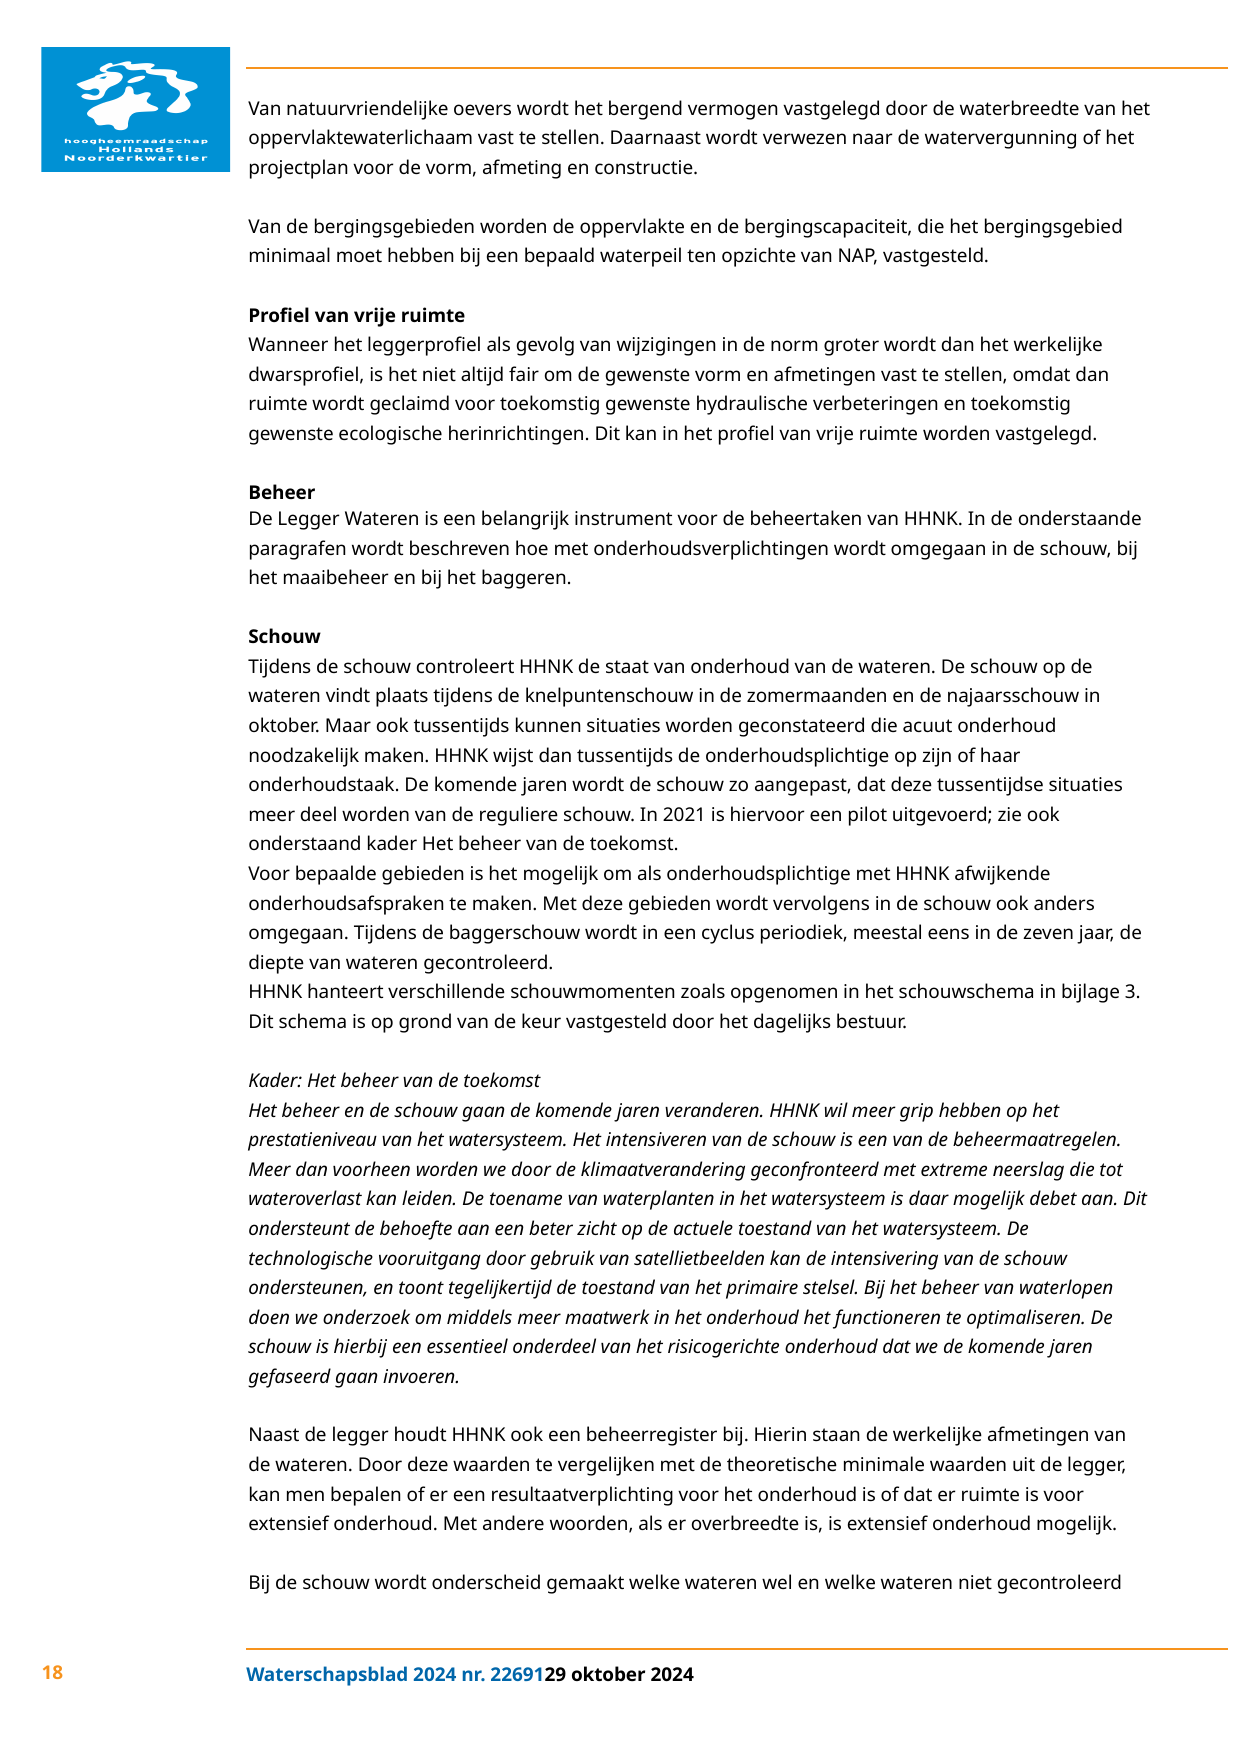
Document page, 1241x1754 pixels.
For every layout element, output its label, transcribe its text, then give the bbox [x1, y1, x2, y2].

table_header Het beheer en de schouw gaan de komende jaren veranderen. HHNK wil meer grip hebben op het prestatieniveau van het watersysteem. Het intensiveren van de schouw is een van de beheermaatregelen. Meer dan voorheen worden we door de klimaatverandering geconfronteerd met extreme neerslag die tot wateroverlast kan leiden. De toename van waterplanten in het watersysteem is daar mogelijk debet aan. Dit ondersteunt de behoefte aan een beter zicht op de actuele toestand van het watersysteem. De technologische vooruitgang door gebruik van satellietbeelden kan de intensivering van de schouw ondersteunen, en toont tegelijkertijd de toestand van het primaire stelsel. Bij het beheer van waterlopen doen we onderzoek om middels meer maatwerk in het onderhoud het functioneren te optimaliseren. De schouw is hierbij een essentieel onderdeel van het risicogerichte onderhoud dat we de komende jaren gefaseerd gaan invoeren. [248, 1097, 1152, 1389]
text Bij de schouw wordt onderscheid gemaakt welke wateren wel en welke wateren niet gecontroleerd [248, 1569, 1152, 1595]
text Van de bergingsgebieden worden de oppervlakte en de bergingscapaciteit, die het bergingsgebied minimaal moet hebben bij een bepaald waterpeil ten opzichte van NAP, vastgesteld. [248, 213, 1152, 268]
text De Legger Wateren is een belangrijk instrument voor de beheertaken van HHNK. In de onderstaande paragrafen wordt beschreven hoe met onderhoudsverplichtingen wordt omgegaan in de schouw, bij het maaibeheer en bij het baggeren. [248, 505, 1152, 590]
text Kader: Het beheer van de toekomst [248, 1067, 1152, 1093]
text HHNK hanteert verschillende schouwmomenten zoals opgenomen in het schouwschema in bijlage 3. Dit schema is op grond van de keur vastgesteld door het dagelijks bestuur. [248, 978, 1152, 1034]
picture [118, 62, 197, 112]
text Voor bepaalde gebieden is het mogelijk om als onderhoudsplichtige met HHNK afwijkende onderhoudsafspraken te maken. Met deze gebieden wordt vervolgens in de schouw ook anders omgegaan. Tijdens de baggerschouw wordt in een cyclus periodiek, meestal eens in de zeven jaar, de diepte van wateren gecontroleerd. [248, 860, 1152, 974]
picture [88, 87, 157, 130]
text Schouw [248, 623, 1152, 649]
picture [78, 64, 122, 99]
picture [129, 76, 144, 82]
text Profiel van vrije ruimte [248, 302, 1152, 328]
text Naast de legger houdt HHNK ook een beheerregister bij. Hierin staan de werkelijke afmetingen van de wateren. Door deze waarden te vergelijken met de theoretische minimale waarden uit de legger, kan men bepalen of er een resultaatverplichting voor het onderhoud is of dat er ruimte is voor extensief onderhoud. Met andere woorden, als er overbreedte is, is extensief onderhoud mogelijk. [248, 1422, 1152, 1536]
text Van natuurvriendelijke oevers wordt het bergend vermogen vastgelegd door de waterbreedte van het oppervlaktewaterlichaam vast te stellen. Daarnaast wordt verwezen naar de watervergunning of het projectplan voor de vorm, afmeting en constructie. [248, 95, 1152, 180]
text Wanneer het leggerprofiel als gevolg van wijzigingen in de norm groter wordt dan het werkelijke dwarsprofiel, is het niet altijd fair om de gewenste vorm en afmetingen vast te stellen, omdat dan ruimte wordt geclaimd voor toekomstig gewenste hydraulische verbeteringen en toekomstig gewenste ecologische herinrichtingen. Dit kan in het profiel van vrije ruimte worden vastgelegd. [248, 331, 1152, 446]
text Beheer [248, 479, 1152, 505]
text Tijdens de schouw controleert HHNK de staat van onderhoud van de wateren. De schouw op de wateren vindt plaats tijdens de knelpuntenschouw in de zomermaanden en de najaarsschouw in oktober. Maar ook tussentijds kunnen situaties worden geconstateerd die acuut onderhoud noodzakelijk maken. HHNK wijst dan tussentijds de onderhoudsplichtige op zijn of haar onderhoudstaak. De komende jaren wordt de schouw zo aangepast, dat deze tussentijdse situaties meer deel worden van de reguliere schouw. In 2021 is hiervoor een pilot uitgevoerd; zie ook onderstaand kader Het beheer van de toekomst. [248, 653, 1152, 856]
